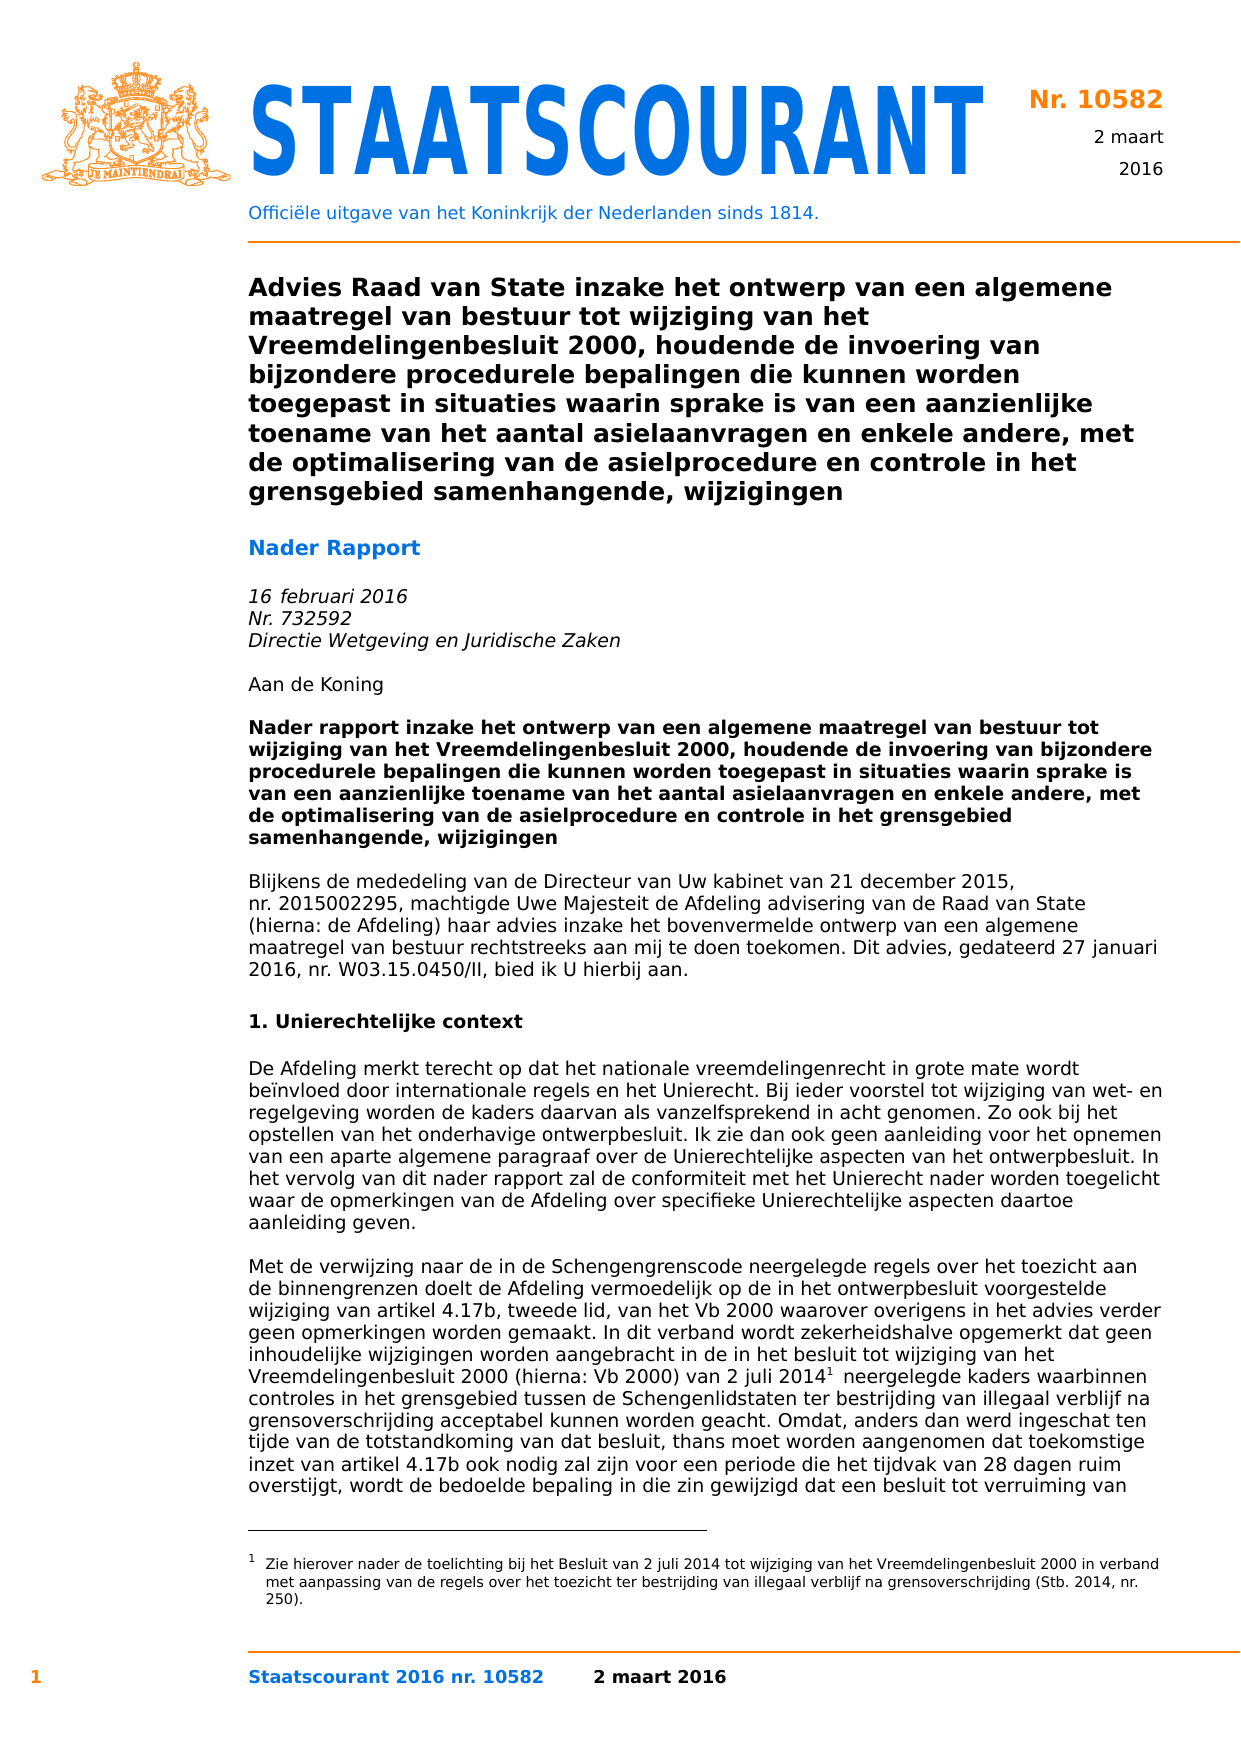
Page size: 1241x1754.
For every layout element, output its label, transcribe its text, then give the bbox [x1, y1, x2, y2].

picture [41, 62, 231, 186]
text Blijkens de mededeling van de Directeur van Uw kabinet van 21 december 2015, nr. 2015002295, machtigde Uwe Majesteit de Afdeling advisering van de Raad van State (hierna: de Afdeling) haar advies inzake het bovenvermelde ontwerp van een algemene maatregel van bestuur rechtstreeks aan mij te doen toekomen. Dit advies, gedateerd 27 januari 2016, nr. W03.15.0450/II, bied ik U hierbij aan. [248, 871, 1163, 981]
text Nader rapport inzake het ontwerp van een algemene maatregel van bestuur tot wijziging van het Vreemdelingenbesluit 2000, houdende de invoering van bijzondere procedurele bepalingen die kunnen worden toegepast in situaties waarin sprake is van een aanzienlijke toename van het aantal asielaanvragen en enkele andere, met de optimalisering van de asielprocedure en controle in het grensgebied samenhangende, wijzigingen [248, 717, 1163, 849]
text Aan de Koning [248, 673, 1163, 695]
table_header STAATSCOURANT [248, 62, 998, 203]
subtitle 1. Unierechtelijke context [248, 1011, 1163, 1033]
text Zie hierover nader de toelichting bij het Besluit van 2 juli 2014 tot wijziging van het Vreemdelingenbesluit 2000 in verband met aanpassing van de regels over het toezicht ter bestrijding van illegaal verblijf na grensoverschrijding (Stb. 2014, nr. 250). [248, 1552, 1163, 1608]
table_header Nr. 10582 [998, 62, 1240, 121]
subtitle Nader Rapport [248, 536, 1163, 561]
text Directie Wetgeving en Juridische Zaken [248, 629, 1163, 652]
table_cell 2016 [998, 153, 1240, 203]
text Met de verwijzing naar de in de Schengengrenscode neergelegde regels over het toezicht aan de binnengrenzen doelt de Afdeling vermoedelijk op de in het ontwerpbesluit voorgestelde wijziging van artikel 4.17b, tweede lid, van het Vb 2000 waarover overigens in het advies verder geen opmerkingen worden gemaakt. In dit verband wordt zekerheidshalve opgemerkt dat geen inhoudelijke wijzigingen worden aangebracht in de in het besluit tot wijziging van het Vreemdelingenbesluit 2000 (hierna: Vb 2000) van 2 juli 2014 neergelegde kaders waarbinnen controles in het grensgebied tussen de Schengenlidstaten ter bestrijding van illegaal verblijf na grensoverschrijding acceptabel kunnen worden geacht. Omdat, anders dan werd ingeschat ten tijde van de totstandkoming van dat besluit, thans moet worden aangenomen dat toekomstige inzet van artikel 4.17b ook nodig zal zijn voor een periode die het tijdvak van 28 dagen ruim overstijgt, wordt de bedoelde bepaling in die zin gewijzigd dat een besluit tot verruiming van [248, 1256, 1163, 1497]
text De Afdeling merkt terecht op dat het nationale vreemdelingenrecht in grote mate wordt beïnvloed door internationale regels en het Unierecht. Bij ieder voorstel tot wijziging van wet- en regelgeving worden de kaders daarvan als vanzelfsprekend in acht genomen. Zo ook bij het opstellen van het onderhavige ontwerpbesluit. Ik zie dan ook geen aanleiding voor het opnemen van een aparte algemene paragraaf over de Unierechtelijke aspecten van het ontwerpbesluit. In het vervolg van dit nader rapport zal de conformiteit met het Unierecht nader worden toegelicht waar de opmerkingen van de Afdeling over specifieke Unierechtelijke aspecten daartoe aanleiding geven. [248, 1058, 1163, 1234]
table_cell 2 maart [998, 121, 1240, 153]
text Nr. 732592 [248, 608, 1163, 629]
table_header [25, 62, 248, 241]
text 16 februari 2016 [248, 586, 1163, 608]
table_cell Officiële uitgave van het Koninkrijk der Nederlanden sinds 1814. [248, 203, 1240, 241]
subtitle Advies Raad van State inzake het ontwerp van een algemene maatregel van bestuur tot wijziging van het Vreemdelingenbesluit 2000, houdende de invoering van bijzondere procedurele bepalingen die kunnen worden toegepast in situaties waarin sprake is van een aanzienlijke toename van het aantal asielaanvragen en enkele andere, met de optimalisering van de asielprocedure en controle in het grensgebied samenhangende, wijzigingen [248, 273, 1163, 506]
